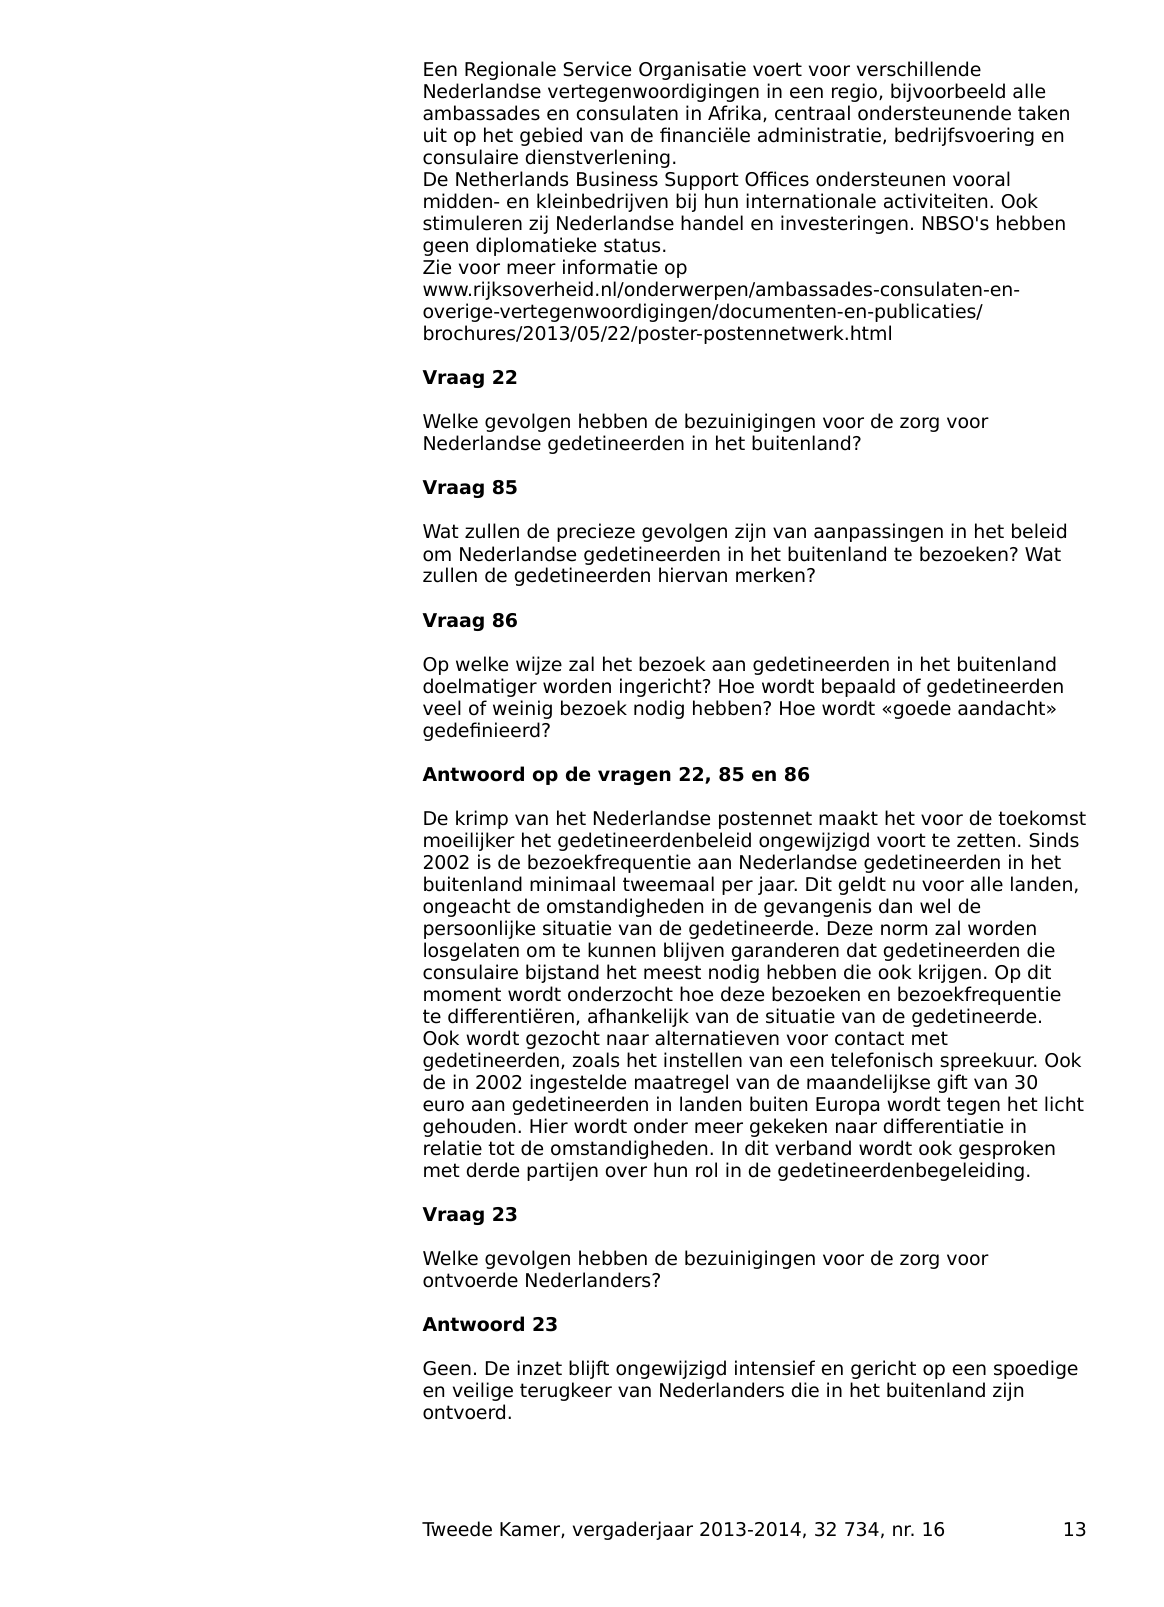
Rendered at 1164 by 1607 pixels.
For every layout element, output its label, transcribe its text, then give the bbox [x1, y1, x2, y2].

text Een Regionale Service Organisatie voert voor verschillende Nederlandse vertegenwoordigingen in een regio, bijvoorbeeld alle ambassades en consulaten in Afrika, centraal ondersteunende taken uit op het gebied van de financiële administratie, bedrijfsvoering en consulaire dienstverlening. [422, 59, 1087, 169]
subtitle Antwoord 23 [422, 1314, 1087, 1336]
text Welke gevolgen hebben de bezuinigingen voor de zorg voor Nederlandse gedetineerden in het buitenland? [422, 411, 1087, 455]
text Geen. De inzet blijft ongewijzigd intensief en gericht op een spoedige en veilige terugkeer van Nederlanders die in het buitenland zijn ontvoerd. [422, 1358, 1087, 1424]
subtitle Vraag 22 [422, 367, 1087, 389]
text De Netherlands Business Support Offices ondersteunen vooral midden- en kleinbedrijven bij hun internationale activiteiten. Ook stimuleren zij Nederlandse handel en investeringen. NBSO's hebben geen diplomatieke status. [422, 169, 1087, 257]
subtitle Vraag 85 [422, 477, 1087, 499]
subtitle Vraag 23 [422, 1204, 1087, 1226]
text Welke gevolgen hebben de bezuinigingen voor de zorg voor ontvoerde Nederlanders? [422, 1248, 1087, 1292]
subtitle Antwoord op de vragen 22, 85 en 86 [422, 764, 1087, 786]
text Op welke wijze zal het bezoek aan gedetineerden in het buitenland doelmatiger worden ingericht? Hoe wordt bepaald of gedetineerden veel of weinig bezoek nodig hebben? Hoe wordt «goede aandacht» gedefinieerd? [422, 654, 1087, 742]
text Zie voor meer informatie op www.rijksoverheid.nl/onderwerpen/ambassades-consulaten-en-overige-vertegenwoordigingen/documenten-en-publicaties/brochures/2013/05/22/poster-postennetwerk.html [422, 257, 1087, 345]
text De krimp van het Nederlandse postennet maakt het voor de toekomst moeilijker het gedetineerdenbeleid ongewijzigd voort te zetten. Sinds 2002 is de bezoekfrequentie aan Nederlandse gedetineerden in het buitenland minimaal tweemaal per jaar. Dit geldt nu voor alle landen, ongeacht de omstandigheden in de gevangenis dan wel de persoonlijke situatie van de gedetineerde. Deze norm zal worden losgelaten om te kunnen blijven garanderen dat gedetineerden die consulaire bijstand het meest nodig hebben die ook krijgen. Op dit moment wordt onderzocht hoe deze bezoeken en bezoekfrequentie te differentiëren, afhankelijk van de situatie van de gedetineerde. Ook wordt gezocht naar alternatieven voor contact met gedetineerden, zoals het instellen van een telefonisch spreekuur. Ook de in 2002 ingestelde maatregel van de maandelijkse gift van 30 euro aan gedetineerden in landen buiten Europa wordt tegen het licht gehouden. Hier wordt onder meer gekeken naar differentiatie in relatie tot de omstandigheden. In dit verband wordt ook gesproken met derde partijen over hun rol in de gedetineerdenbegeleiding. [422, 808, 1087, 1182]
text Wat zullen de precieze gevolgen zijn van aanpassingen in het beleid om Nederlandse gedetineerden in het buitenland te bezoeken? Wat zullen de gedetineerden hiervan merken? [422, 521, 1087, 587]
subtitle Vraag 86 [422, 609, 1087, 632]
